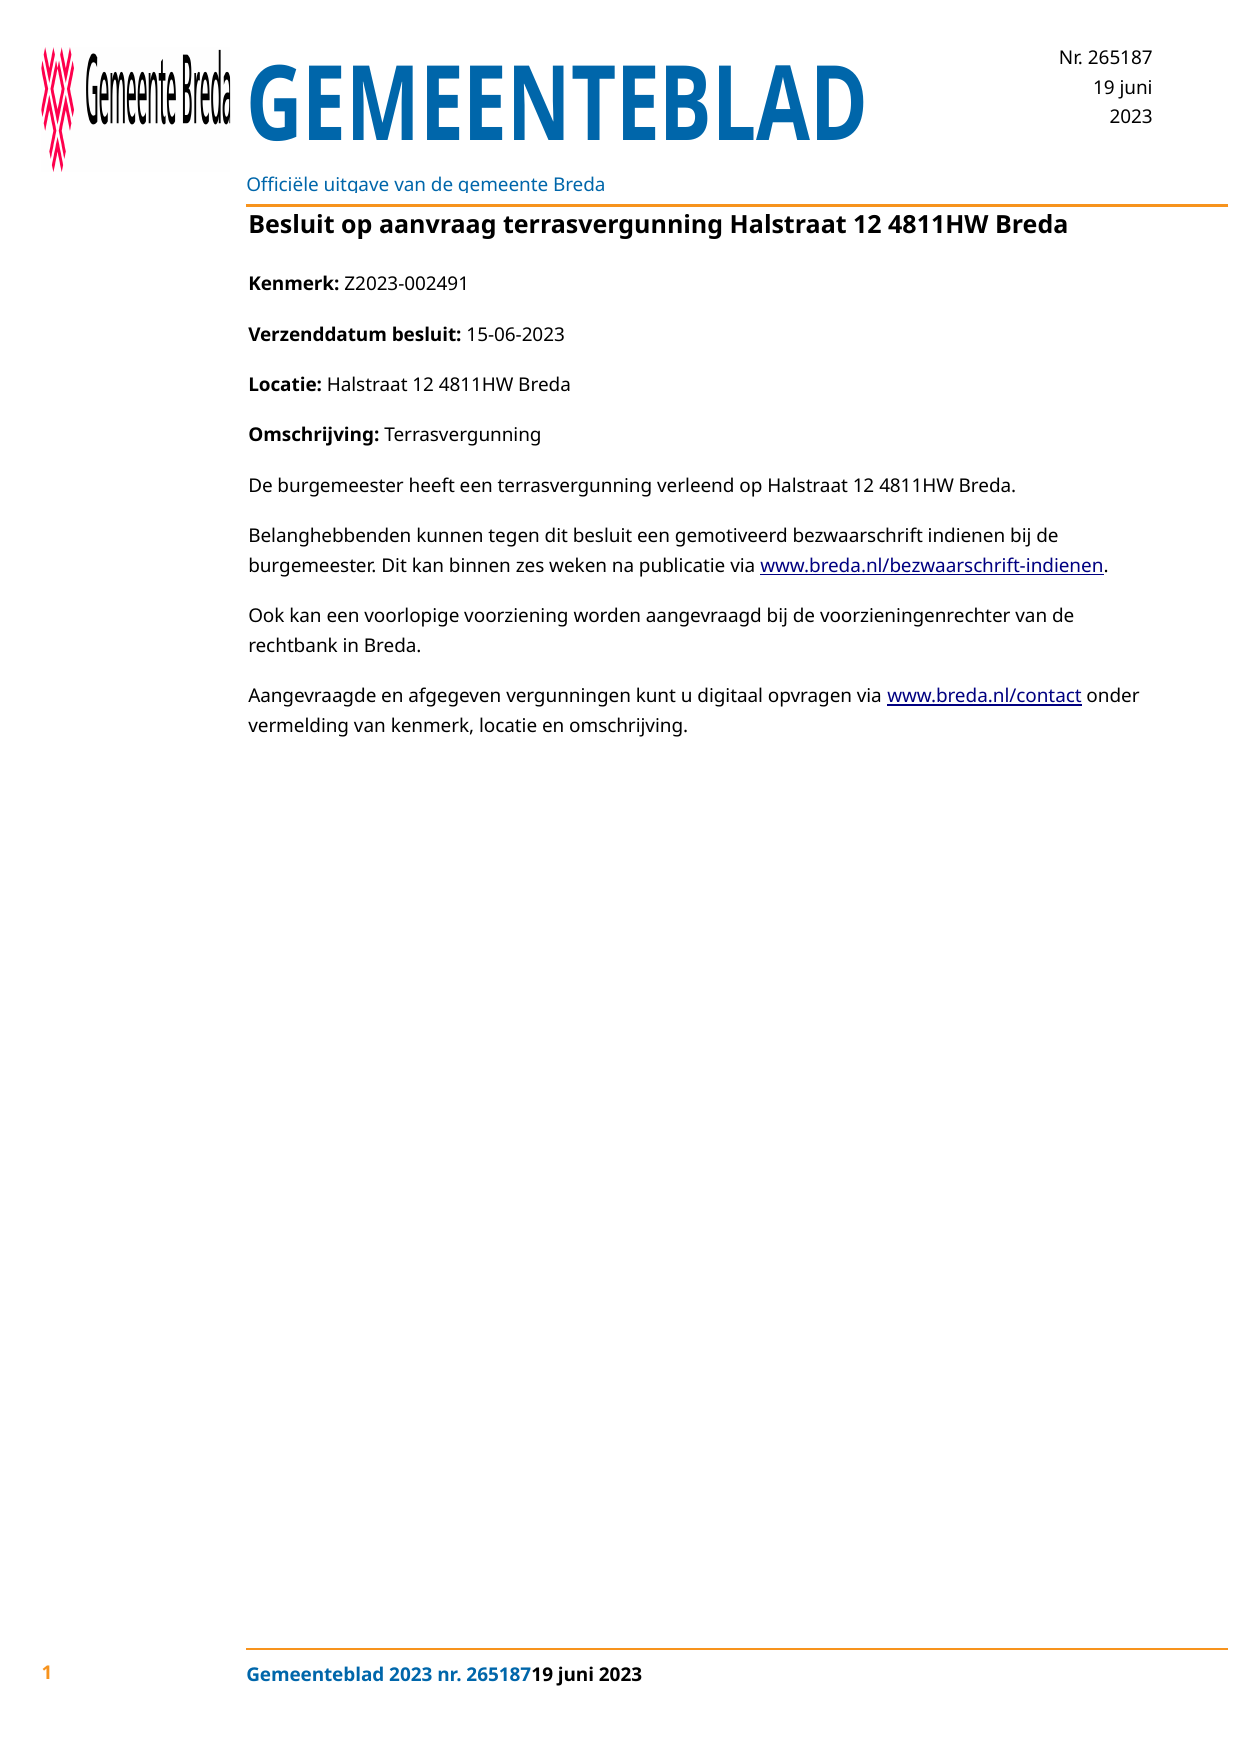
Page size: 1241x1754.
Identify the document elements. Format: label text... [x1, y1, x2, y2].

text Besluit op aanvraag terrasvergunning Halstraat 12 4811HW Breda [248, 207, 1152, 241]
text Locatie: Halstraat 12 4811HW Breda [248, 371, 1152, 397]
text De burgemeester heeft een terrasvergunning verleend op Halstraat 12 4811HW Breda. [248, 472, 1152, 498]
text Belanghebbenden kunnen tegen dit besluit een gemotiveerd bezwaarschrift indienen bij de burgemeester. Dit kan binnen zes weken na publicatie via www.breda.nl/bezwaarschrift-indienen. [248, 522, 1152, 578]
picture [41, 47, 231, 172]
text Aangevraagde en afgegeven vergunningen kunt u digitaal opvragen via www.breda.nl/contact onder vermelding van kenmerk, locatie en omschrijving. [248, 682, 1152, 738]
text Verzenddatum besluit: 15-06-2023 [248, 321, 1152, 346]
text Omschrijving: Terrasvergunning [248, 422, 1152, 447]
text Kenmerk: Z2023-002491 [248, 270, 1152, 296]
text Ook kan een voorlopige voorziening worden aangevraagd bij de voorzieningenrechter van de rechtbank in Breda. [248, 602, 1152, 658]
